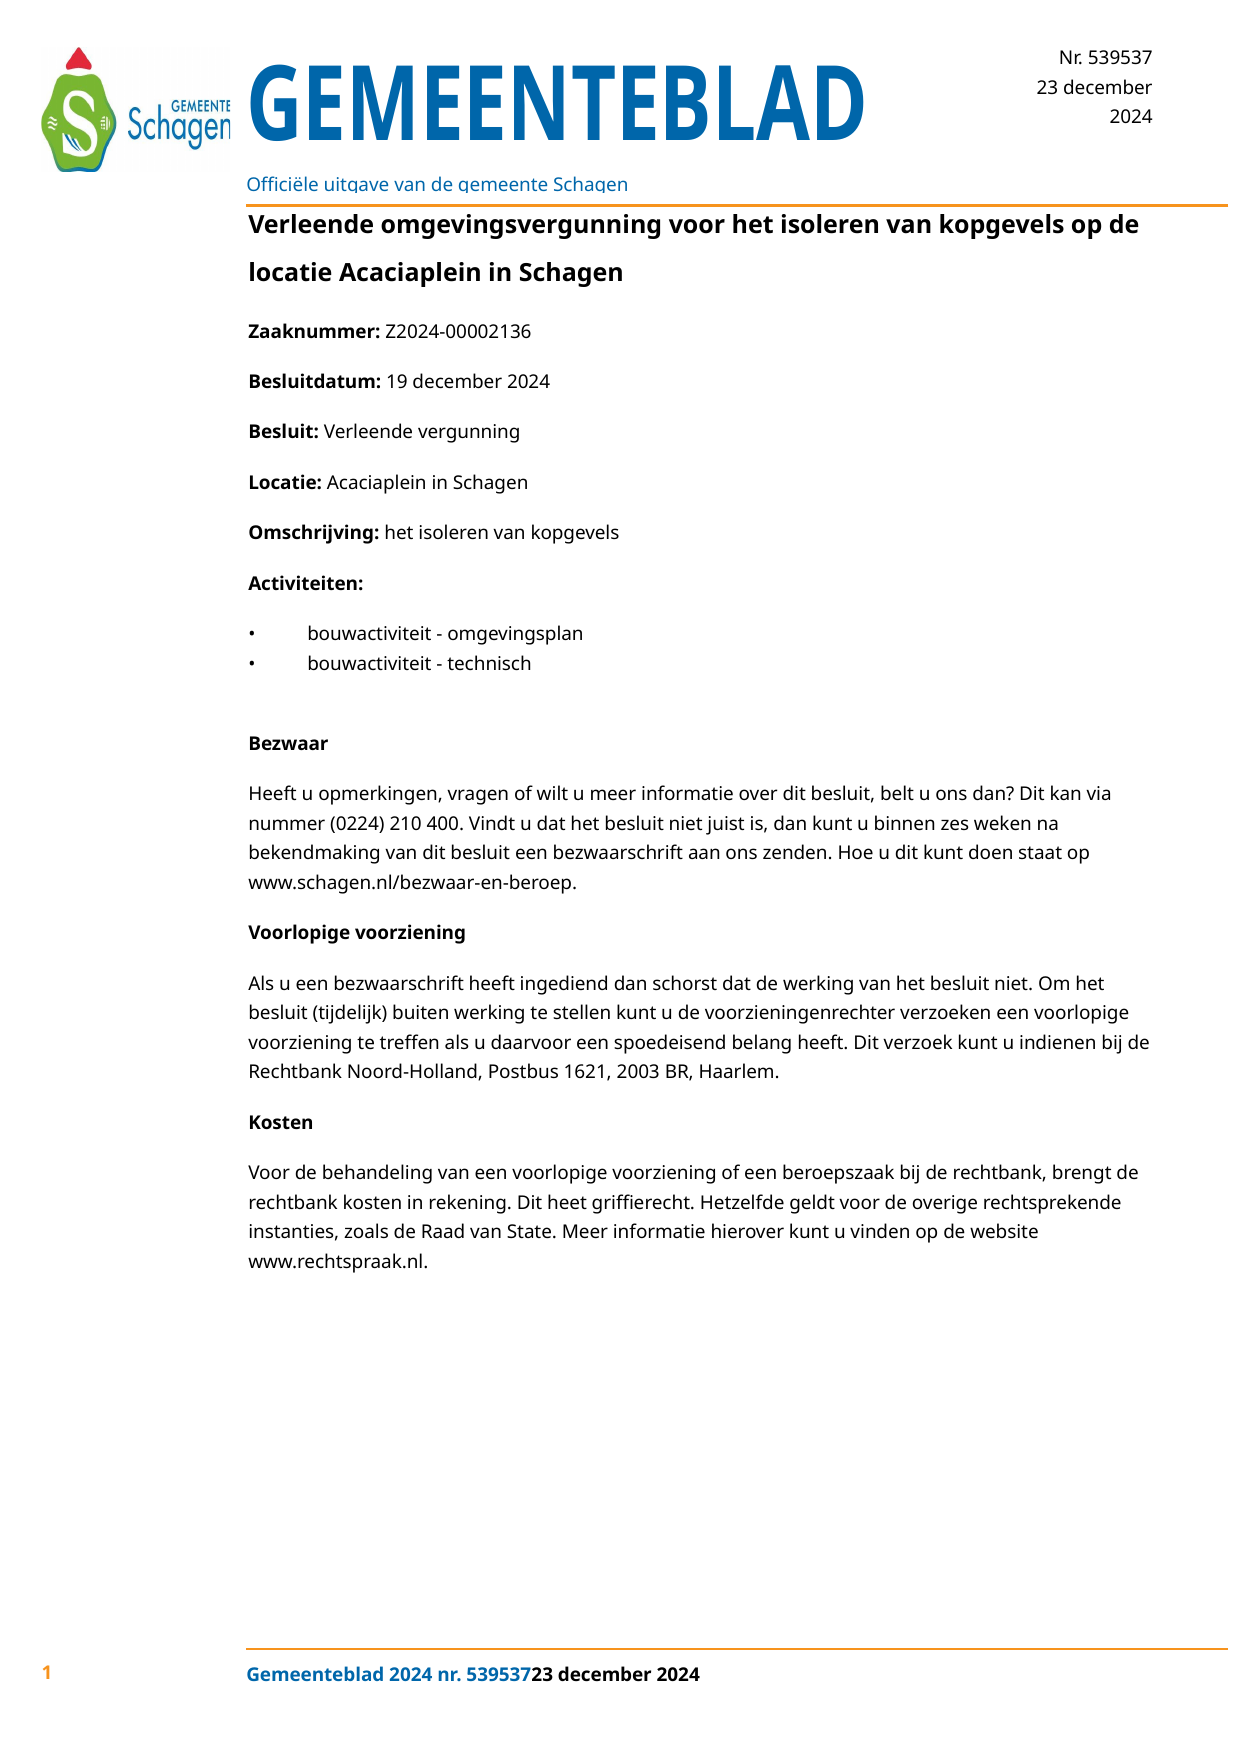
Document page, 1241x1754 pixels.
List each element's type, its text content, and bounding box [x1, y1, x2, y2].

text Besluitdatum: 19 december 2024 [248, 368, 1152, 394]
text Heeft u opmerkingen, vragen of wilt u meer informatie over dit besluit, belt u ons dan? Dit kan via nummer (0224) 210 400. Vindt u dat het besluit niet juist is, dan kunt u binnen zes weken na bekendmaking van dit besluit een bezwaarschrift aan ons zenden. Hoe u dit kunt doen staat op www.schagen.nl/bezwaar-en-beroep. [248, 780, 1152, 895]
text Verleende omgevingsvergunning voor het isoleren van kopgevels op de locatie Acaciaplein in Schagen [248, 207, 1152, 288]
text Zaaknummer: Z2024-00002136 [248, 318, 1152, 344]
picture [41, 47, 231, 172]
list bouwactiviteit - omgevingsplan [248, 620, 1152, 646]
text Kosten [248, 1109, 1152, 1135]
text Voorlopige voorziening [248, 919, 1152, 945]
text Voor de behandeling van een voorlopige voorziening of een beroepszaak bij de rechtbank, brengt de rechtbank kosten in rekening. Dit heet griffierecht. Hetzelfde geldt voor de overige rechtsprekende instanties, zoals de Raad van State. Meer informatie hierover kunt u vinden op de website www.rechtspraak.nl. [248, 1159, 1152, 1274]
text Activiteiten: [248, 570, 1152, 596]
text Besluit: Verleende vergunning [248, 419, 1152, 444]
text Als u een bezwaarschrift heeft ingediend dan schorst dat de werking van het besluit niet. Om het besluit (tijdelijk) buiten werking te stellen kunt u de voorzieningenrechter verzoeken een voorlopige voorziening te treffen als u daarvoor een spoedeisend belang heeft. Dit verzoek kunt u indienen bij de Rechtbank Noord-Holland, Postbus 1621, 2003 BR, Haarlem. [248, 970, 1152, 1084]
text Bezwaar [248, 730, 1152, 756]
list bouwactiviteit - technisch [248, 650, 1152, 676]
text Omschrijving: het isoleren van kopgevels [248, 519, 1152, 545]
text Locatie: Acaciaplein in Schagen [248, 469, 1152, 495]
